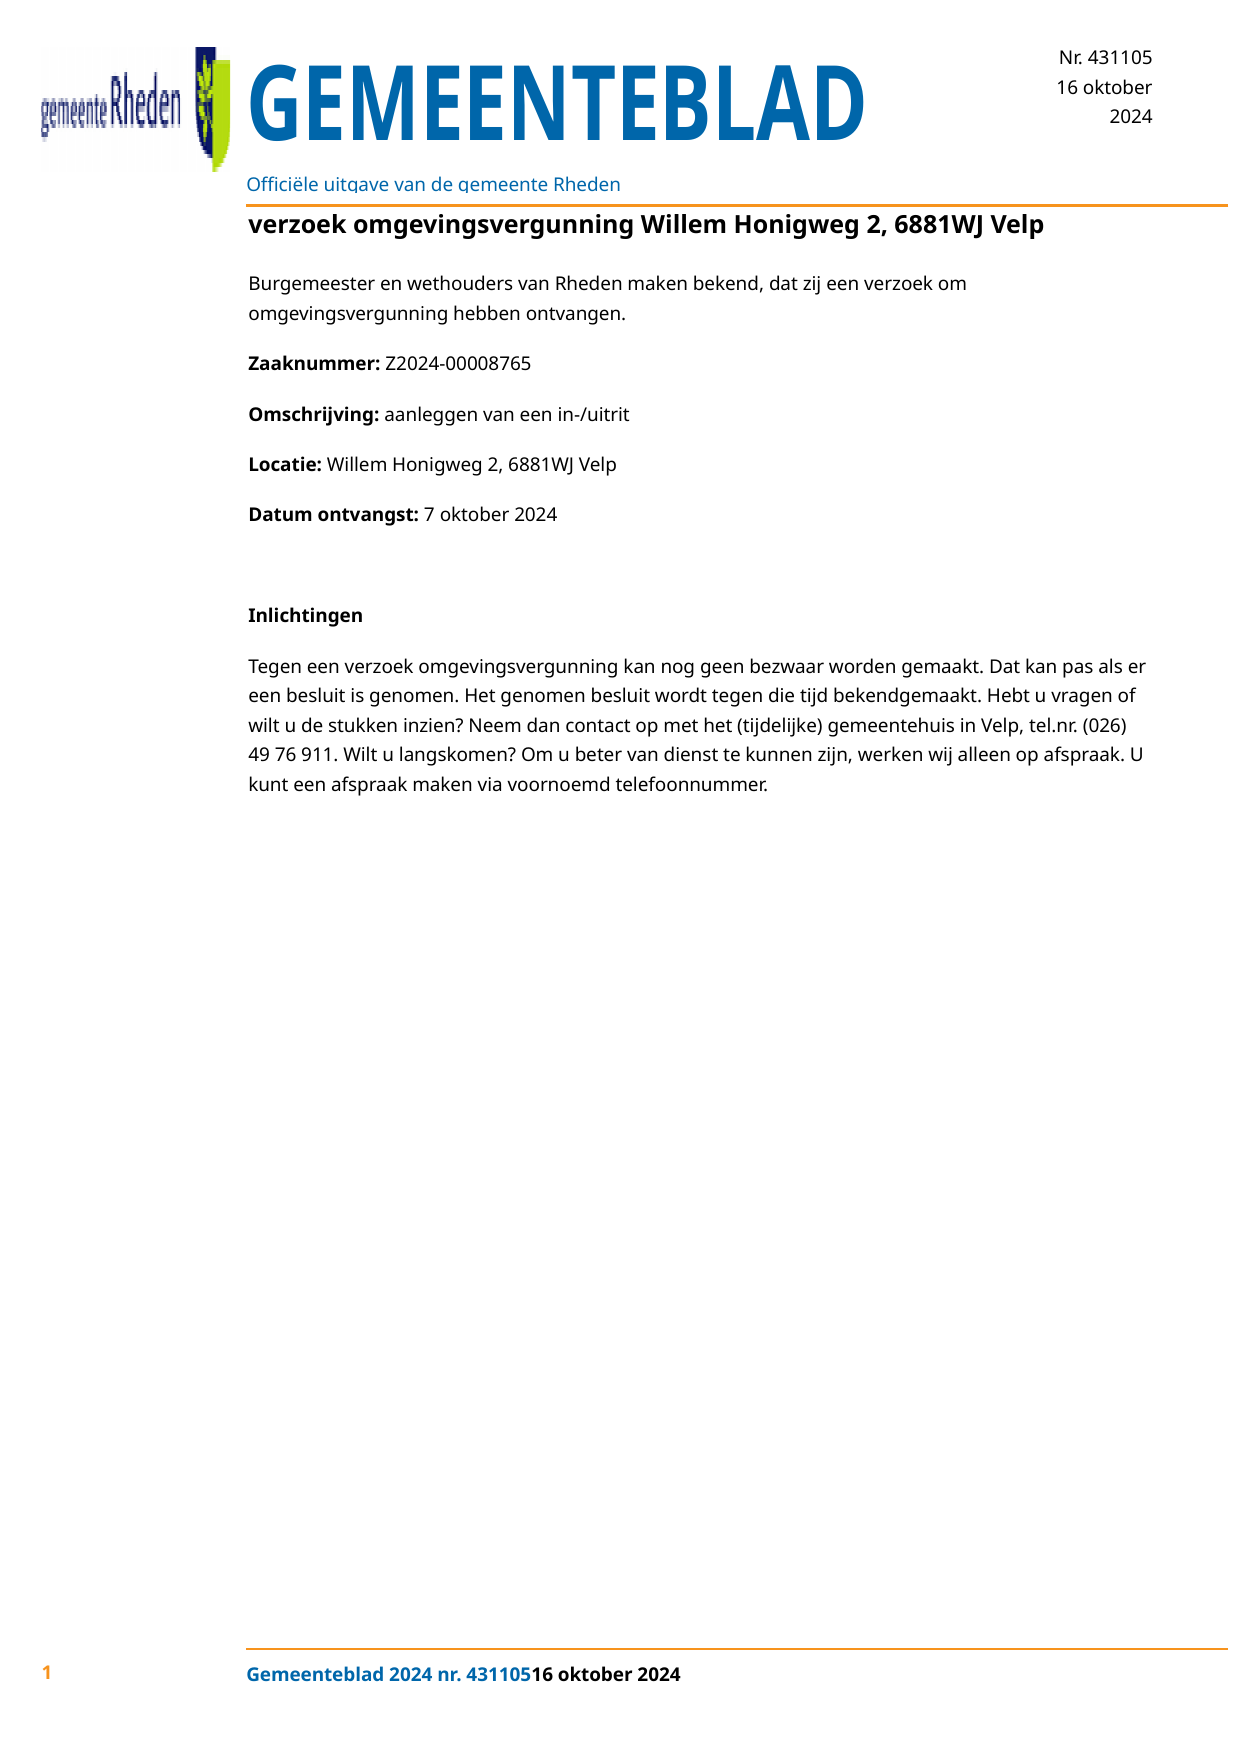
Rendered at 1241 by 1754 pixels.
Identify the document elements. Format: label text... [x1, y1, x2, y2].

text Tegen een verzoek omgevingsvergunning kan nog geen bezwaar worden gemaakt. Dat kan pas als er een besluit is genomen. Het genomen besluit wordt tegen die tijd bekendgemaakt. Hebt u vragen of wilt u de stukken inzien? Neem dan contact op met het (tijdelijke) gemeentehuis in Velp, tel.nr. (026) 49 76 911. Wilt u langskomen? Om u beter van dienst te kunnen zijn, werken wij alleen op afspraak. U kunt een afspraak maken via voornoemd telefoonnummer. [248, 653, 1152, 797]
text Inlichtingen [248, 602, 1152, 628]
picture [41, 47, 231, 172]
text verzoek omgevingsvergunning Willem Honigweg 2, 6881WJ Velp [248, 207, 1152, 241]
text Datum ontvangst: 7 oktober 2024 [248, 502, 1152, 527]
text Zaaknummer: Z2024-00008765 [248, 350, 1152, 376]
text Locatie: Willem Honigweg 2, 6881WJ Velp [248, 451, 1152, 477]
text Burgemeester en wethouders van Rheden maken bekend, dat zij een verzoek om omgevingsvergunning hebben ontvangen. [248, 270, 1152, 326]
text Omschrijving: aanleggen van een in-/uitrit [248, 401, 1152, 426]
